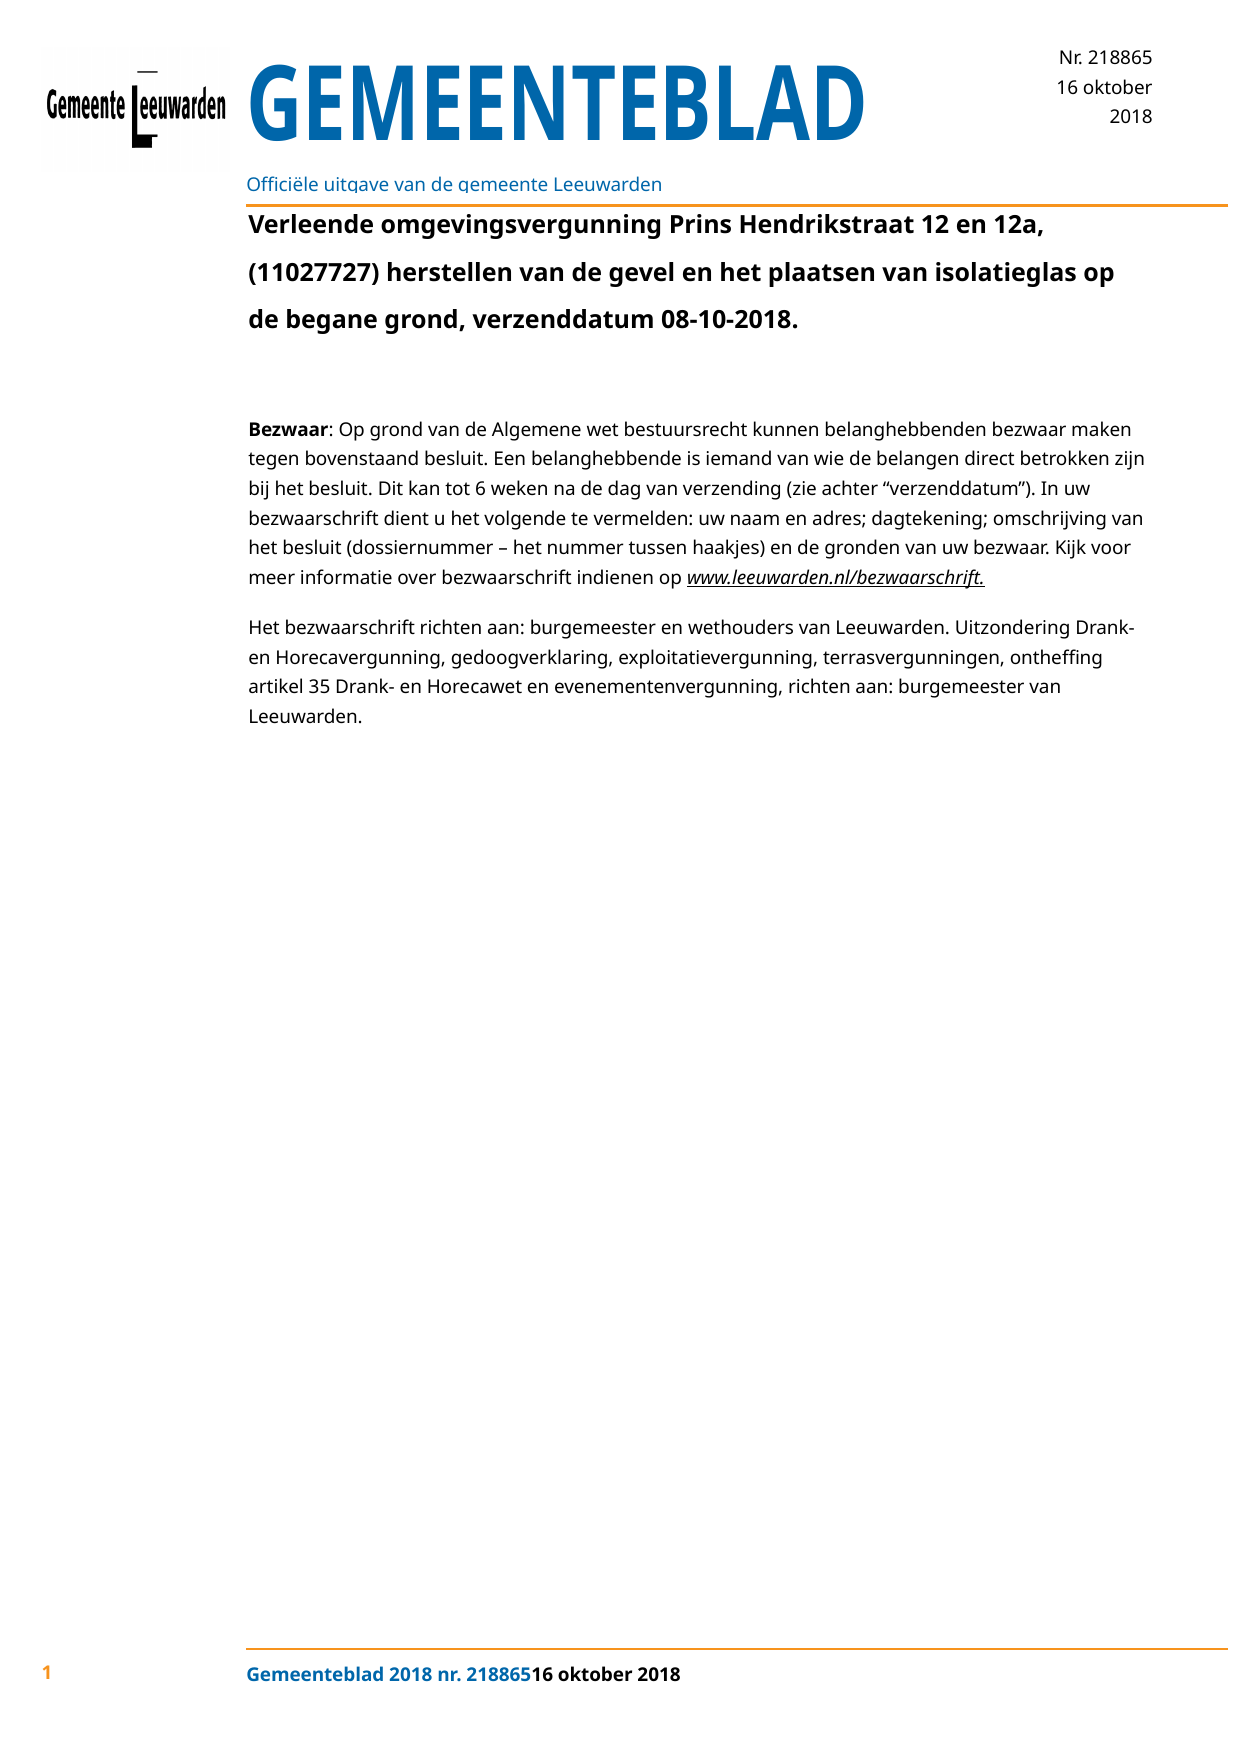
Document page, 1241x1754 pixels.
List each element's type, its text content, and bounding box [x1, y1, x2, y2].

text Verleende omgevingsvergunning Prins Hendrikstraat 12 en 12a, (11027727) herstellen van de gevel en het plaatsen van isolatieglas op de begane grond, verzenddatum 08-10-2018. [248, 207, 1152, 336]
text Bezwaar: Op grond van de Algemene wet bestuursrecht kunnen belanghebbenden bezwaar maken tegen bovenstaand besluit. Een belanghebbende is iemand van wie de belangen direct betrokken zijn bij het besluit. Dit kan tot 6 weken na de dag van verzending (zie achter “verzenddatum”). In uw bezwaarschrift dient u het volgende te vermelden: uw naam en adres; dagtekening; omschrijving van het besluit (dossiernummer – het nummer tussen haakjes) en de gronden van uw bezwaar. Kijk voor meer informatie over bezwaarschrift indienen op www.leeuwarden.nl/bezwaarschrift. [248, 416, 1152, 589]
picture [41, 47, 231, 172]
text Het bezwaarschrift richten aan: burgemeester en wethouders van Leeuwarden. Uitzondering Drank- en Horecavergunning, gedoogverklaring, exploitatievergunning, terrasvergunningen, ontheffing artikel 35 Drank- en Horecawet en evenementenvergunning, richten aan: burgemeester van Leeuwarden. [248, 614, 1152, 729]
